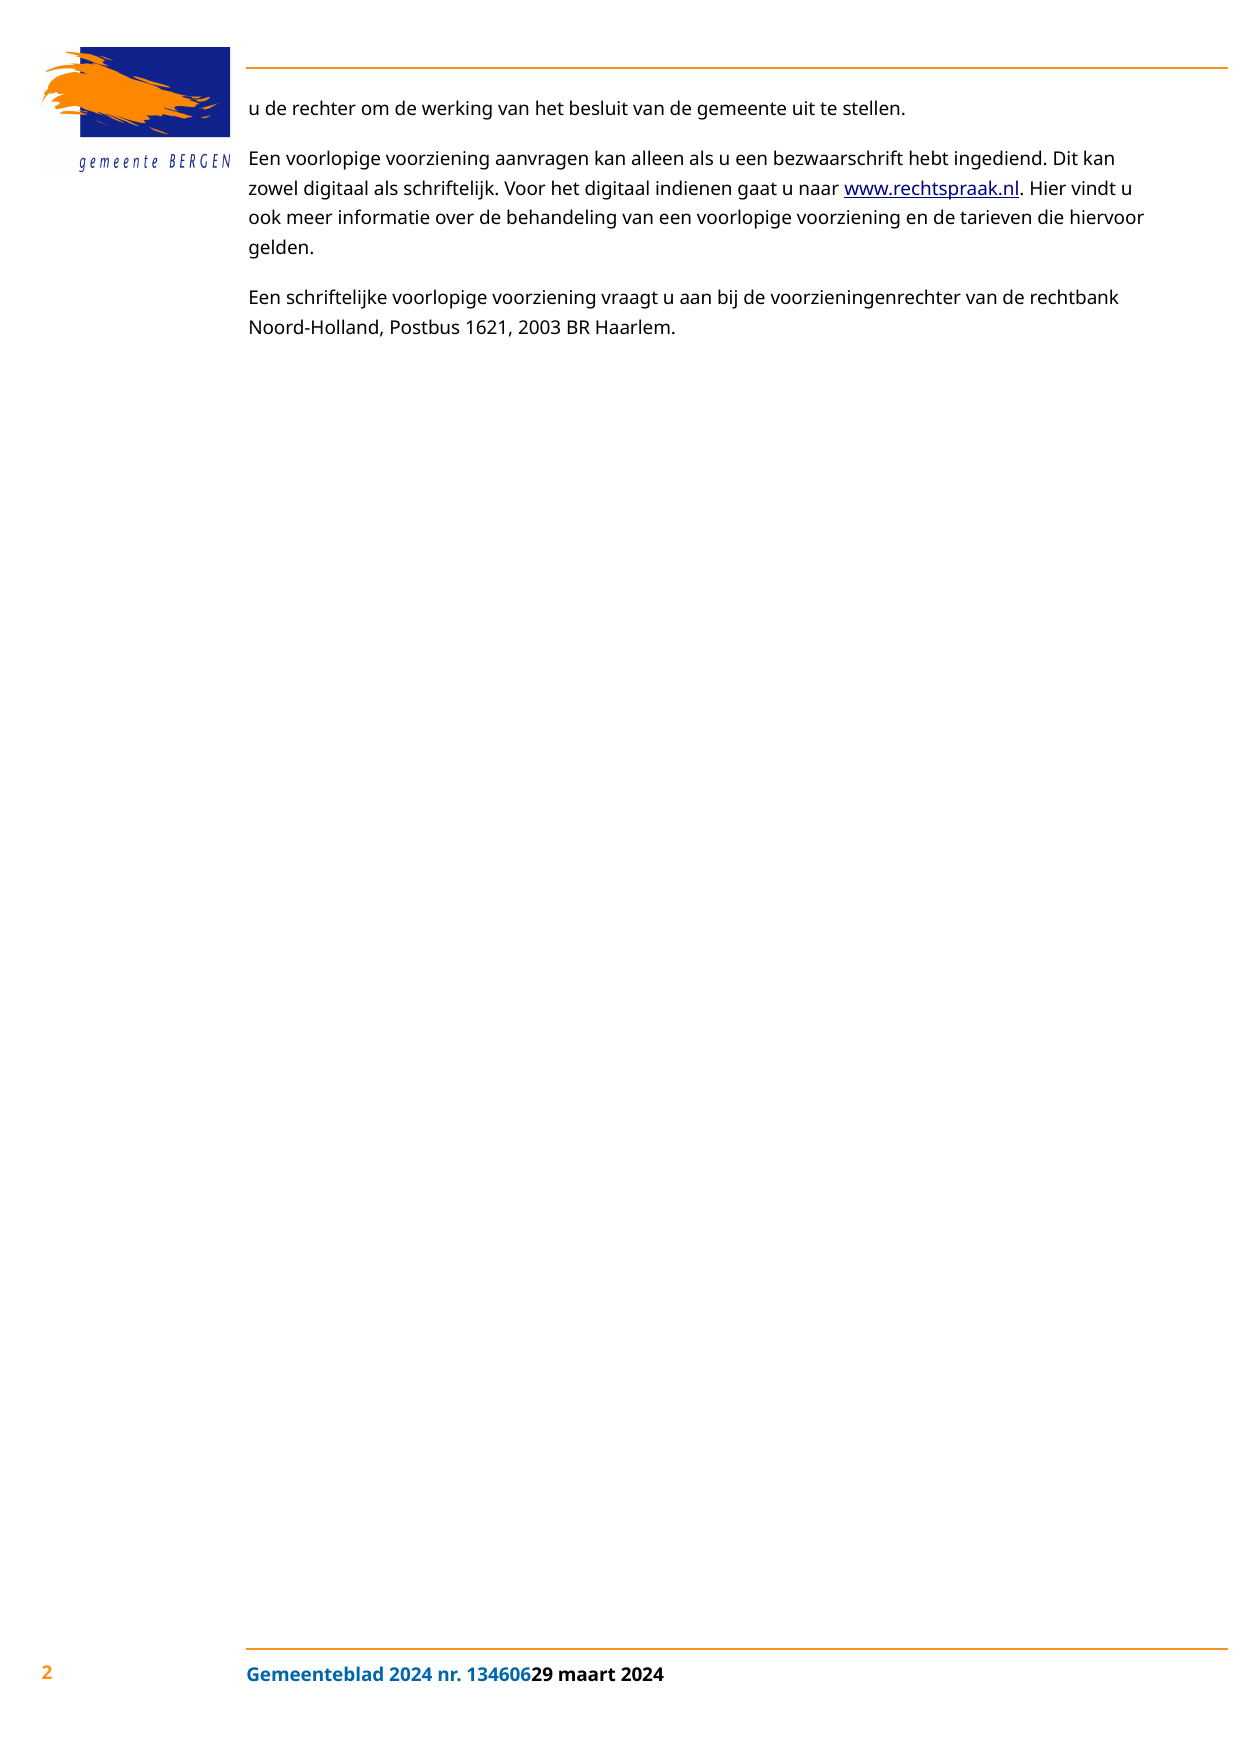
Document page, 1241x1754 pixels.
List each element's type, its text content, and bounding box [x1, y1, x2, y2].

picture [41, 47, 231, 172]
text Een schriftelijke voorlopige voorziening vraagt u aan bij de voorzieningenrechter van de rechtbank Noord-Holland, Postbus 1621, 2003 BR Haarlem. [248, 284, 1152, 340]
text u de rechter om de werking van het besluit van de gemeente uit te stellen. [248, 95, 1152, 121]
text Een voorlopige voorziening aanvragen kan alleen als u een bezwaarschrift hebt ingediend. Dit kan zowel digitaal als schriftelijk. Voor het digitaal indienen gaat u naar www.rechtspraak.nl. Hier vindt u ook meer informatie over de behandeling van een voorlopige voorziening en de tarieven die hiervoor gelden. [248, 145, 1152, 260]
